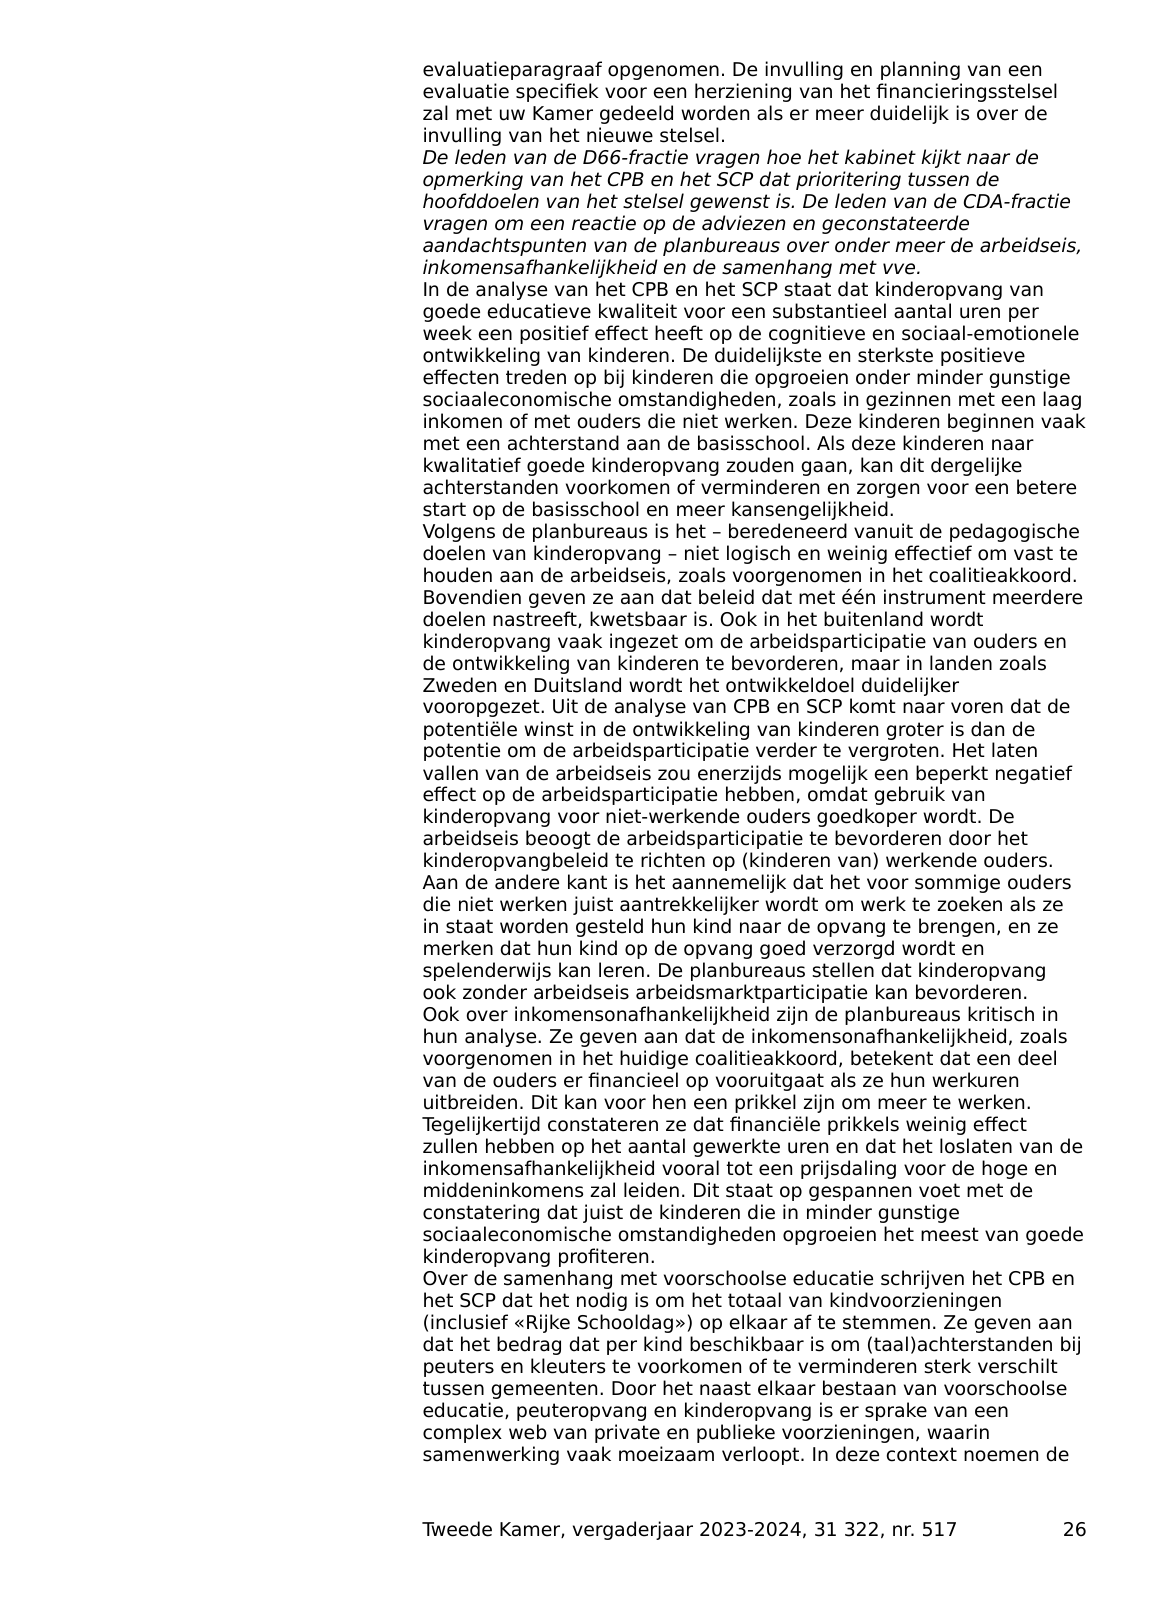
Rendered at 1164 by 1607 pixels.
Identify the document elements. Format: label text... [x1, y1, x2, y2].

text Aan de andere kant is het aannemelijk dat het voor sommige ouders die niet werken juist aantrekkelijker wordt om werk te zoeken als ze in staat worden gesteld hun kind naar de opvang te brengen, en ze merken dat hun kind op de opvang goed verzorgd wordt en spelenderwijs kan leren. De planbureaus stellen dat kinderopvang ook zonder arbeidseis arbeidsmarktparticipatie kan bevorderen. [422, 872, 1087, 1004]
text In de analyse van het CPB en het SCP staat dat kinderopvang van goede educatieve kwaliteit voor een substantieel aantal uren per week een positief effect heeft op de cognitieve en sociaal-emotionele ontwikkeling van kinderen. De duidelijkste en sterkste positieve effecten treden op bij kinderen die opgroeien onder minder gunstige sociaaleconomische omstandigheden, zoals in gezinnen met een laag inkomen of met ouders die niet werken. Deze kinderen beginnen vaak met een achterstand aan de basisschool. Als deze kinderen naar kwalitatief goede kinderopvang zouden gaan, kan dit dergelijke achterstanden voorkomen of verminderen en zorgen voor een betere start op de basisschool en meer kansengelijkheid. [422, 279, 1087, 521]
text Over de samenhang met voorschoolse educatie schrijven het CPB en het SCP dat het nodig is om het totaal van kindvoorzieningen (inclusief «Rijke Schooldag») op elkaar af te stemmen. Ze geven aan dat het bedrag dat per kind beschikbaar is om (taal)achterstanden bij peuters en kleuters te voorkomen of te verminderen sterk verschilt tussen gemeenten. Door het naast elkaar bestaan van voorschoolse educatie, peuteropvang en kinderopvang is er sprake van een complex web van private en publieke voorzieningen, waarin samenwerking vaak moeizaam verloopt. In deze context noemen de [422, 1268, 1087, 1466]
text Ook over inkomensonafhankelijkheid zijn de planbureaus kritisch in hun analyse. Ze geven aan dat de inkomensonafhankelijkheid, zoals voorgenomen in het huidige coalitieakkoord, betekent dat een deel van de ouders er financieel op vooruitgaat als ze hun werkuren uitbreiden. Dit kan voor hen een prikkel zijn om meer te werken. Tegelijkertijd constateren ze dat financiële prikkels weinig effect zullen hebben op het aantal gewerkte uren en dat het loslaten van de inkomensafhankelijkheid vooral tot een prijsdaling voor de hoge en middeninkomens zal leiden. Dit staat op gespannen voet met de constatering dat juist de kinderen die in minder gunstige sociaaleconomische omstandigheden opgroeien het meest van goede kinderopvang profiteren. [422, 1004, 1087, 1268]
text Volgens de planbureaus is het – beredeneerd vanuit de pedagogische doelen van kinderopvang – niet logisch en weinig effectief om vast te houden aan de arbeidseis, zoals voorgenomen in het coalitieakkoord. Bovendien geven ze aan dat beleid dat met één instrument meerdere doelen nastreeft, kwetsbaar is. Ook in het buitenland wordt kinderopvang vaak ingezet om de arbeidsparticipatie van ouders en de ontwikkeling van kinderen te bevorderen, maar in landen zoals Zweden en Duitsland wordt het ontwikkeldoel duidelijker vooropgezet. Uit de analyse van CPB en SCP komt naar voren dat de potentiële winst in de ontwikkeling van kinderen groter is dan de potentie om de arbeidsparticipatie verder te vergroten. Het laten vallen van de arbeidseis zou enerzijds mogelijk een beperkt negatief effect op de arbeidsparticipatie hebben, omdat gebruik van kinderopvang voor niet-werkende ouders goedkoper wordt. De arbeidseis beoogt de arbeidsparticipatie te bevorderen door het kinderopvangbeleid te richten op (kinderen van) werkende ouders. [422, 521, 1087, 872]
text De leden van de D66-fractie vragen hoe het kabinet kijkt naar de opmerking van het CPB en het SCP dat prioritering tussen de hoofddoelen van het stelsel gewenst is. De leden van de CDA-fractie vragen om een reactie op de adviezen en geconstateerde aandachtspunten van de planbureaus over onder meer de arbeidseis, inkomensafhankelijkheid en de samenhang met vve. [422, 147, 1087, 279]
text evaluatieparagraaf opgenomen. De invulling en planning van een evaluatie specifiek voor een herziening van het financieringsstelsel zal met uw Kamer gedeeld worden als er meer duidelijk is over de invulling van het nieuwe stelsel. [422, 59, 1087, 147]
